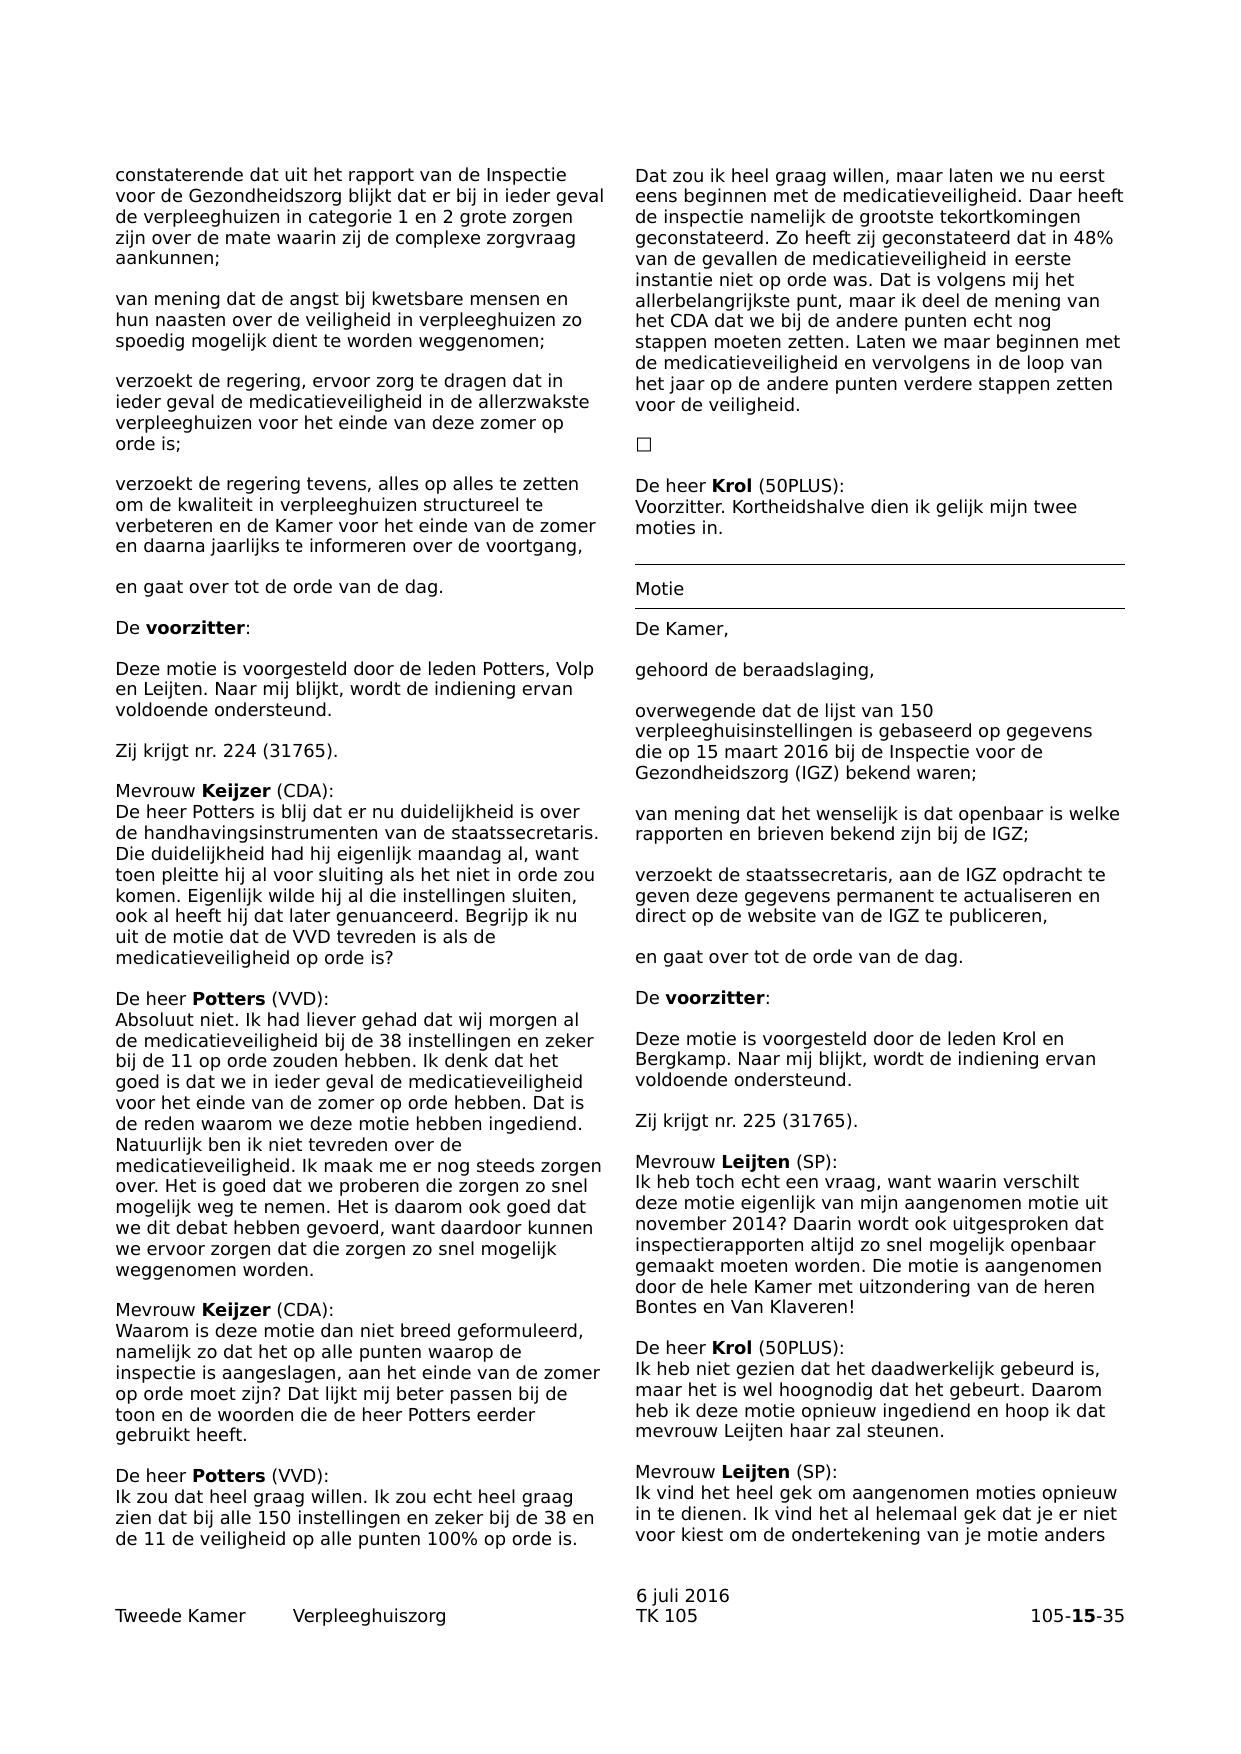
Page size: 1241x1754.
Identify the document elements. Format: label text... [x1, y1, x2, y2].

text De heer Potters (VVD): [115, 1466, 605, 1487]
text Deze motie is voorgesteld door de leden Krol en Bergkamp. Naar mij blijkt, wordt de indiening ervan voldoende ondersteund. [635, 1028, 1125, 1091]
text De heer Krol (50PLUS): [635, 1338, 1125, 1359]
text verzoekt de staatssecretaris, aan de IGZ opdracht te geven deze gegevens permanent te actualiseren en direct op de website van de IGZ te publiceren, [635, 865, 1125, 927]
text Mevrouw Keijzer (CDA): [115, 781, 605, 802]
text Ik heb toch echt een vraag, want waarin verschilt deze motie eigenlijk van mijn aangenomen motie uit november 2014? Daarin wordt ook uitgesproken dat inspectierapporten altijd zo snel mogelijk openbaar gemaakt moeten worden. Die motie is aangenomen door de hele Kamer met uitzondering van de heren Bontes en Van Klaveren! [635, 1172, 1125, 1318]
text ⬜ [635, 435, 1125, 456]
text Mevrouw Leijten (SP): [635, 1462, 1125, 1483]
text Motie [635, 578, 1125, 599]
text Mevrouw Leijten (SP): [635, 1151, 1125, 1172]
text Mevrouw Keijzer (CDA): [115, 1300, 605, 1321]
text Ik zou dat heel graag willen. Ik zou echt heel graag zien dat bij alle 150 instellingen en zeker bij de 38 en de 11 de veiligheid op alle punten 100% op orde is. [115, 1487, 605, 1549]
text en gaat over tot de orde van de dag. [635, 947, 1125, 968]
text De Kamer, [635, 619, 1125, 640]
text Zij krijgt nr. 225 (31765). [635, 1111, 1125, 1131]
text Dat zou ik heel graag willen, maar laten we nu eerst eens beginnen met de medicatieveiligheid. Daar heeft de inspectie namelijk de grootste tekortkomingen geconstateerd. Zo heeft zij geconstateerd dat in 48% van de gevallen de medicatieveiligheid in eerste instantie niet op orde was. Dat is volgens mij het allerbelangrijkste punt, maar ik deel de mening van het CDA dat we bij de andere punten echt nog stappen moeten zetten. Laten we maar beginnen met de medicatieveiligheid en vervolgens in de loop van het jaar op de andere punten verdere stappen zetten voor de veiligheid. [635, 165, 1125, 415]
text De voorzitter: [635, 988, 1125, 1008]
text overwegende dat de lijst van 150 verpleeghuisinstellingen is gebaseerd op gegevens die op 15 maart 2016 bij de Inspectie voor de Gezondheidszorg (IGZ) bekend waren; [635, 701, 1125, 783]
text van mening dat de angst bij kwetsbare mensen en hun naasten over de veiligheid in verpleeghuizen zo spoedig mogelijk dient te worden weggenomen; [115, 289, 605, 351]
text Ik heb niet gezien dat het daadwerkelijk gebeurd is, maar het is wel hoognodig dat het gebeurt. Daarom heb ik deze motie opnieuw ingediend en hoop ik dat mevrouw Leijten haar zal steunen. [635, 1359, 1125, 1442]
text De heer Krol (50PLUS): [635, 476, 1125, 497]
text verzoekt de regering, ervoor zorg te dragen dat in ieder geval de medicatieveiligheid in de allerzwakste verpleeghuizen voor het einde van deze zomer op orde is; [115, 371, 605, 454]
text De heer Potters is blij dat er nu duidelijkheid is over de handhavingsinstrumenten van de staatssecretaris. Die duidelijkheid had hij eigenlijk maandag al, want toen pleitte hij al voor sluiting als het niet in orde zou komen. Eigenlijk wilde hij al die instellingen sluiten, ook al heeft hij dat later genuanceerd. Begrijp ik nu uit de motie dat de VVD tevreden is als de medicatieveiligheid op orde is? [115, 802, 605, 969]
text Waarom is deze motie dan niet breed geformuleerd, namelijk zo dat het op alle punten waarop de inspectie is aangeslagen, aan het einde van de zomer op orde moet zijn? Dat lijkt mij beter passen bij de toon en de woorden die de heer Potters eerder gebruikt heeft. [115, 1321, 605, 1446]
text Deze motie is voorgesteld door de leden Potters, Volp en Leijten. Naar mij blijkt, wordt de indiening ervan voldoende ondersteund. [115, 658, 605, 721]
text De heer Potters (VVD): [115, 989, 605, 1009]
text De voorzitter: [115, 618, 605, 638]
text Voorzitter. Kortheidshalve dien ik gelijk mijn twee moties in. [635, 497, 1125, 538]
text Absoluut niet. Ik had liever gehad dat wij morgen al de medicatieveiligheid bij de 38 instellingen en zeker bij de 11 op orde zouden hebben. Ik denk dat het goed is dat we in ieder geval de medicatieveiligheid voor het einde van de zomer op orde hebben. Dat is de reden waarom we deze motie hebben ingediend. Natuurlijk ben ik niet tevreden over de medicatieveiligheid. Ik maak me er nog steeds zorgen over. Het is goed dat we proberen die zorgen zo snel mogelijk weg te nemen. Het is daarom ook goed dat we dit debat hebben gevoerd, want daardoor kunnen we ervoor zorgen dat die zorgen zo snel mogelijk weggenomen worden. [115, 1009, 605, 1280]
text verzoekt de regering tevens, alles op alles te zetten om de kwaliteit in verpleeghuizen structureel te verbeteren en de Kamer voor het einde van de zomer en daarna jaarlijks te informeren over de voortgang, [115, 474, 605, 557]
text gehoord de beraadslaging, [635, 660, 1125, 681]
text constaterende dat uit het rapport van de Inspectie voor de Gezondheidszorg blijkt dat er bij in ieder geval de verpleeghuizen in categorie 1 en 2 grote zorgen zijn over de mate waarin zij de complexe zorgvraag aankunnen; [115, 165, 605, 269]
text Zij krijgt nr. 224 (31765). [115, 741, 605, 761]
text Ik vind het heel gek om aangenomen moties opnieuw in te dienen. Ik vind het al helemaal gek dat je er niet voor kiest om de ondertekening van je motie anders [635, 1483, 1125, 1545]
text van mening dat het wenselijk is dat openbaar is welke rapporten en brieven bekend zijn bij de IGZ; [635, 803, 1125, 845]
text en gaat over tot de orde van de dag. [115, 577, 605, 598]
